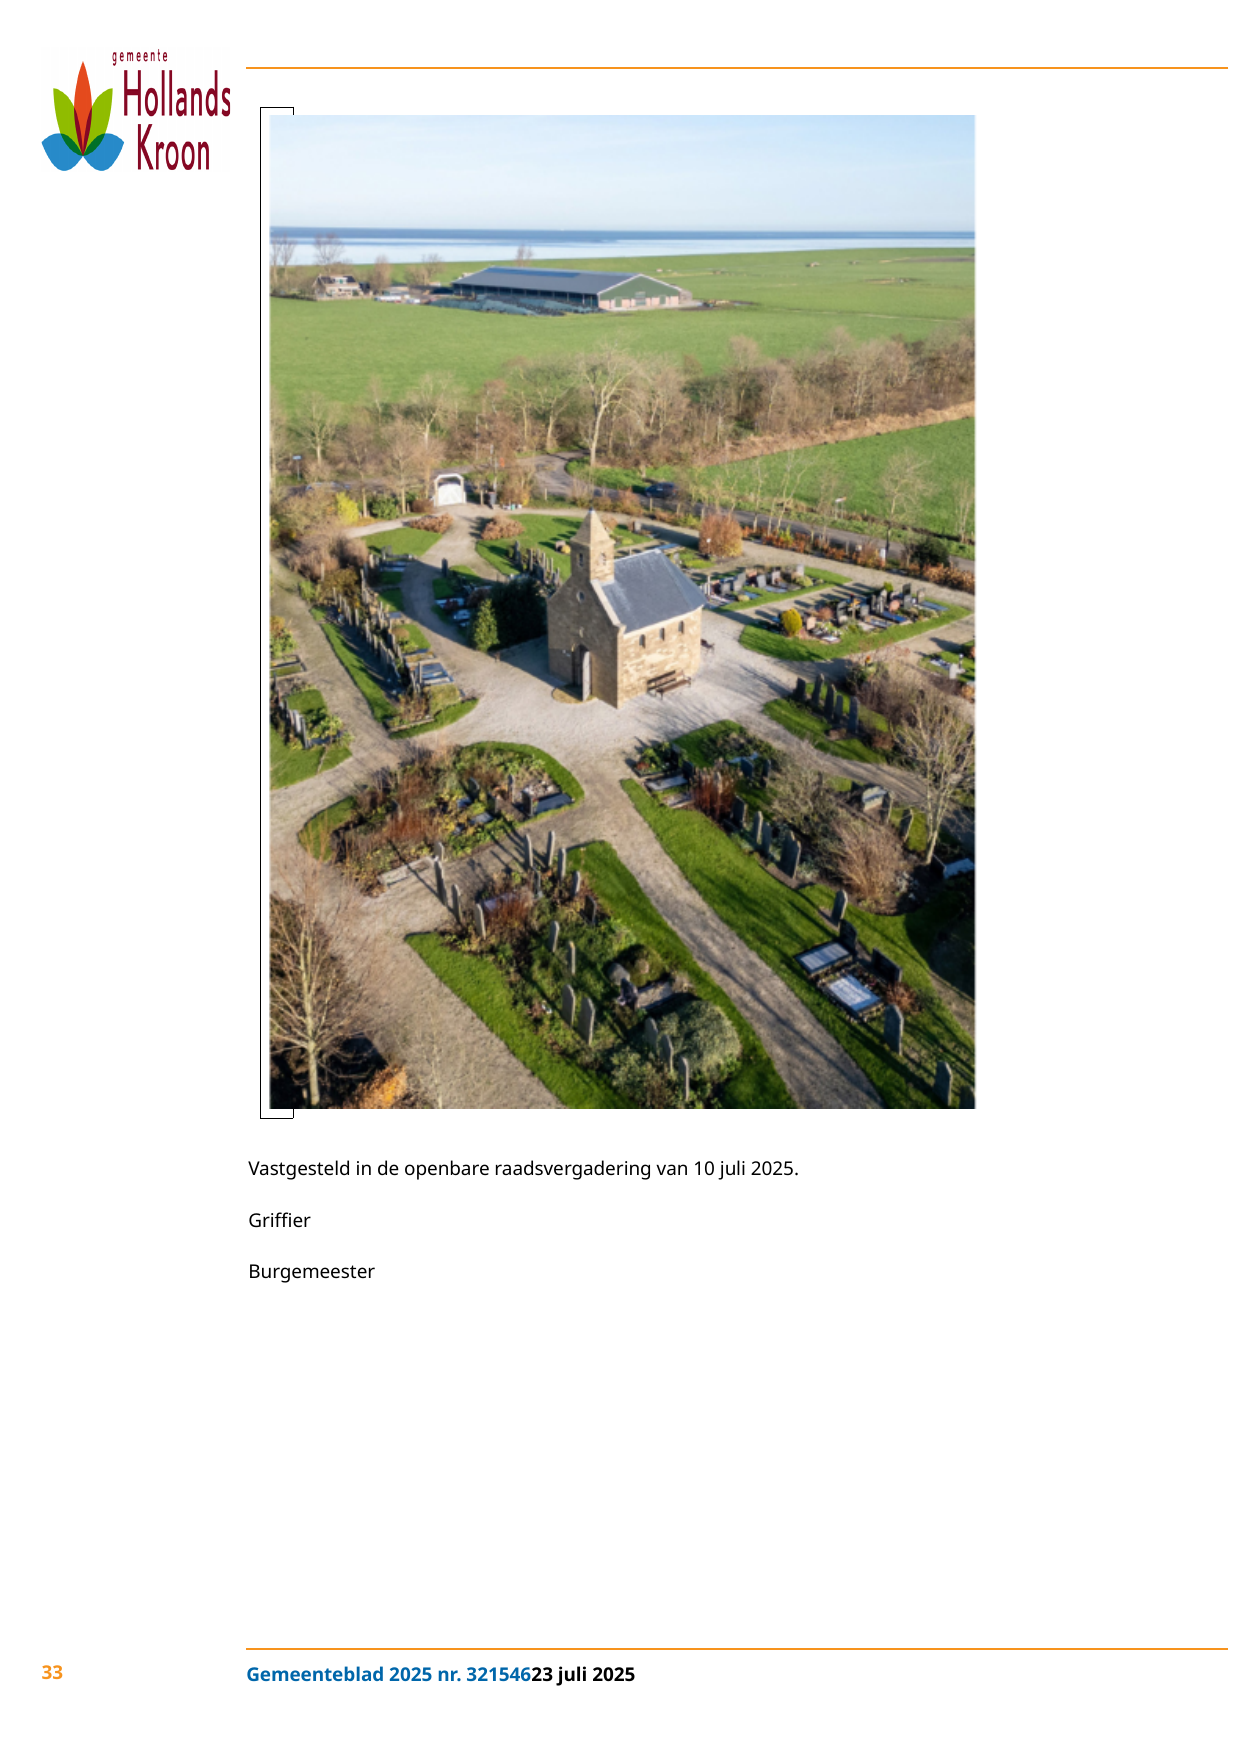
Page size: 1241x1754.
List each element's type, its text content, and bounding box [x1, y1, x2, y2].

text Griffier [248, 1207, 1152, 1232]
picture [41, 47, 231, 172]
picture [268, 115, 978, 1109]
text Burgemeester [248, 1258, 1152, 1284]
text Vastgesteld in de openbare raadsvergadering van 10 juli 2025. [248, 1155, 1152, 1181]
